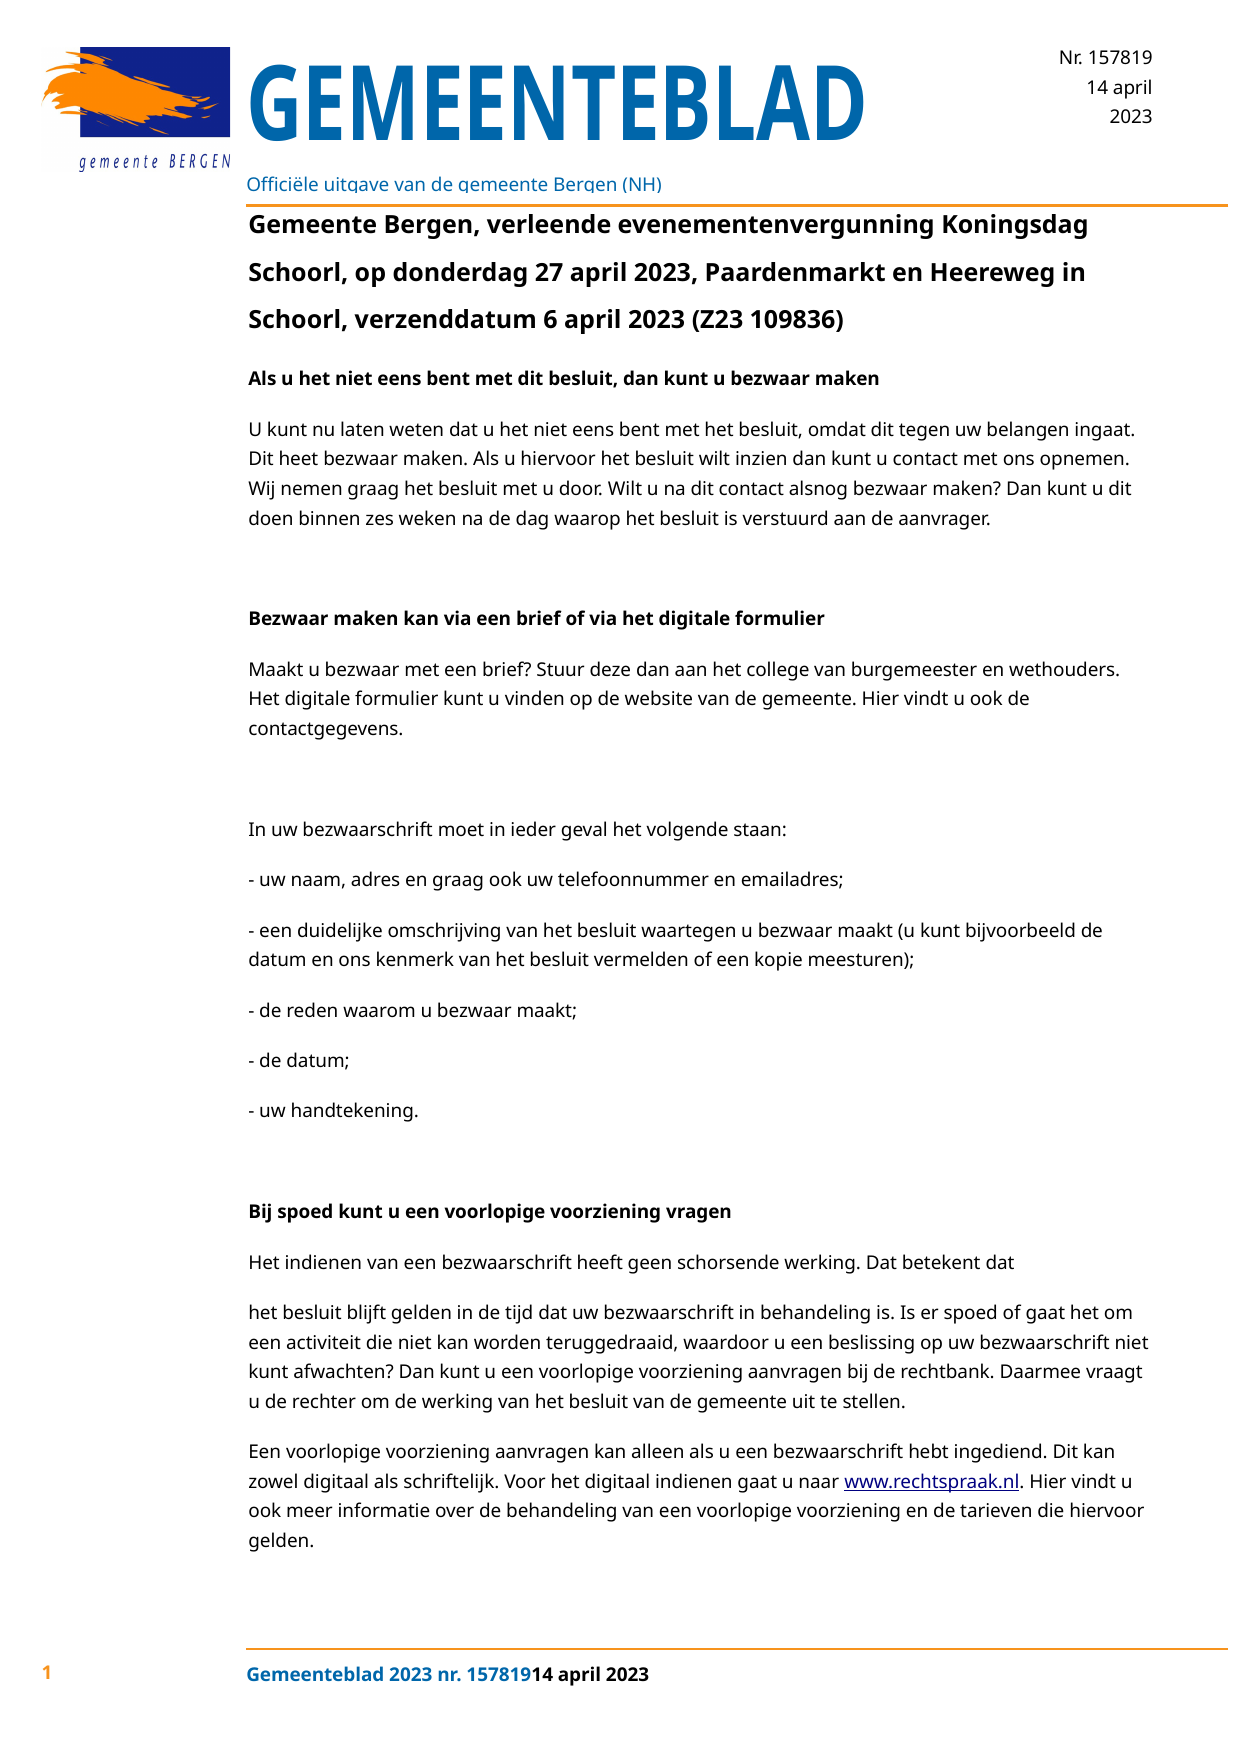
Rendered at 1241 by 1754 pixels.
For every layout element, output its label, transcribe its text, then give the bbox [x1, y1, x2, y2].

text Gemeente Bergen, verleende evenementenvergunning Koningsdag Schoorl, op donderdag 27 april 2023, Paardenmarkt en Heereweg in Schoorl, verzenddatum 6 april 2023 (Z23 109836) [248, 207, 1152, 336]
text het besluit blijft gelden in de tijd dat uw bezwaarschrift in behandeling is. Is er spoed of gaat het om een activiteit die niet kan worden teruggedraaid, waardoor u een beslissing op uw bezwaarschrift niet kunt afwachten? Dan kunt u een voorlopige voorziening aanvragen bij de rechtbank. Daarmee vraagt u de rechter om de werking van het besluit van de gemeente uit te stellen. [248, 1299, 1152, 1414]
text - de datum; [248, 1047, 1152, 1073]
text - uw naam, adres en graag ook uw telefoonnummer en emailadres; [248, 866, 1152, 892]
text - uw handtekening. [248, 1098, 1152, 1123]
text Bezwaar maken kan via een brief of via het digitale formulier [248, 606, 1152, 631]
picture [41, 47, 231, 172]
text Als u het niet eens bent met dit besluit, dan kunt u bezwaar maken [248, 366, 1152, 391]
text Bij spoed kunt u een voorlopige voorziening vragen [248, 1198, 1152, 1224]
text In uw bezwaarschrift moet in ieder geval het volgende staan: [248, 816, 1152, 842]
text - een duidelijke omschrijving van het besluit waartegen u bezwaar maakt (u kunt bijvoorbeeld de datum en ons kenmerk van het besluit vermelden of een kopie meesturen); [248, 917, 1152, 972]
text Een voorlopige voorziening aanvragen kan alleen als u een bezwaarschrift hebt ingediend. Dit kan zowel digitaal als schriftelijk. Voor het digitaal indienen gaat u naar www.rechtspraak.nl. Hier vindt u ook meer informatie over de behandeling van een voorlopige voorziening en de tarieven die hiervoor gelden. [248, 1438, 1152, 1553]
text Het indienen van een bezwaarschrift heeft geen schorsende werking. Dat betekent dat [248, 1249, 1152, 1274]
text Maakt u bezwaar met een brief? Stuur deze dan aan het college van burgemeester en wethouders. Het digitale formulier kunt u vinden op de website van de gemeente. Hier vindt u ook de contactgegevens. [248, 656, 1152, 741]
text U kunt nu laten weten dat u het niet eens bent met het besluit, omdat dit tegen uw belangen ingaat. Dit heet bezwaar maken. Als u hiervoor het besluit wilt inzien dan kunt u contact met ons opnemen. Wij nemen graag het besluit met u door. Wilt u na dit contact alsnog bezwaar maken? Dan kunt u dit doen binnen zes weken na de dag waarop het besluit is verstuurd aan de aanvrager. [248, 416, 1152, 530]
text - de reden waarom u bezwaar maakt; [248, 997, 1152, 1022]
